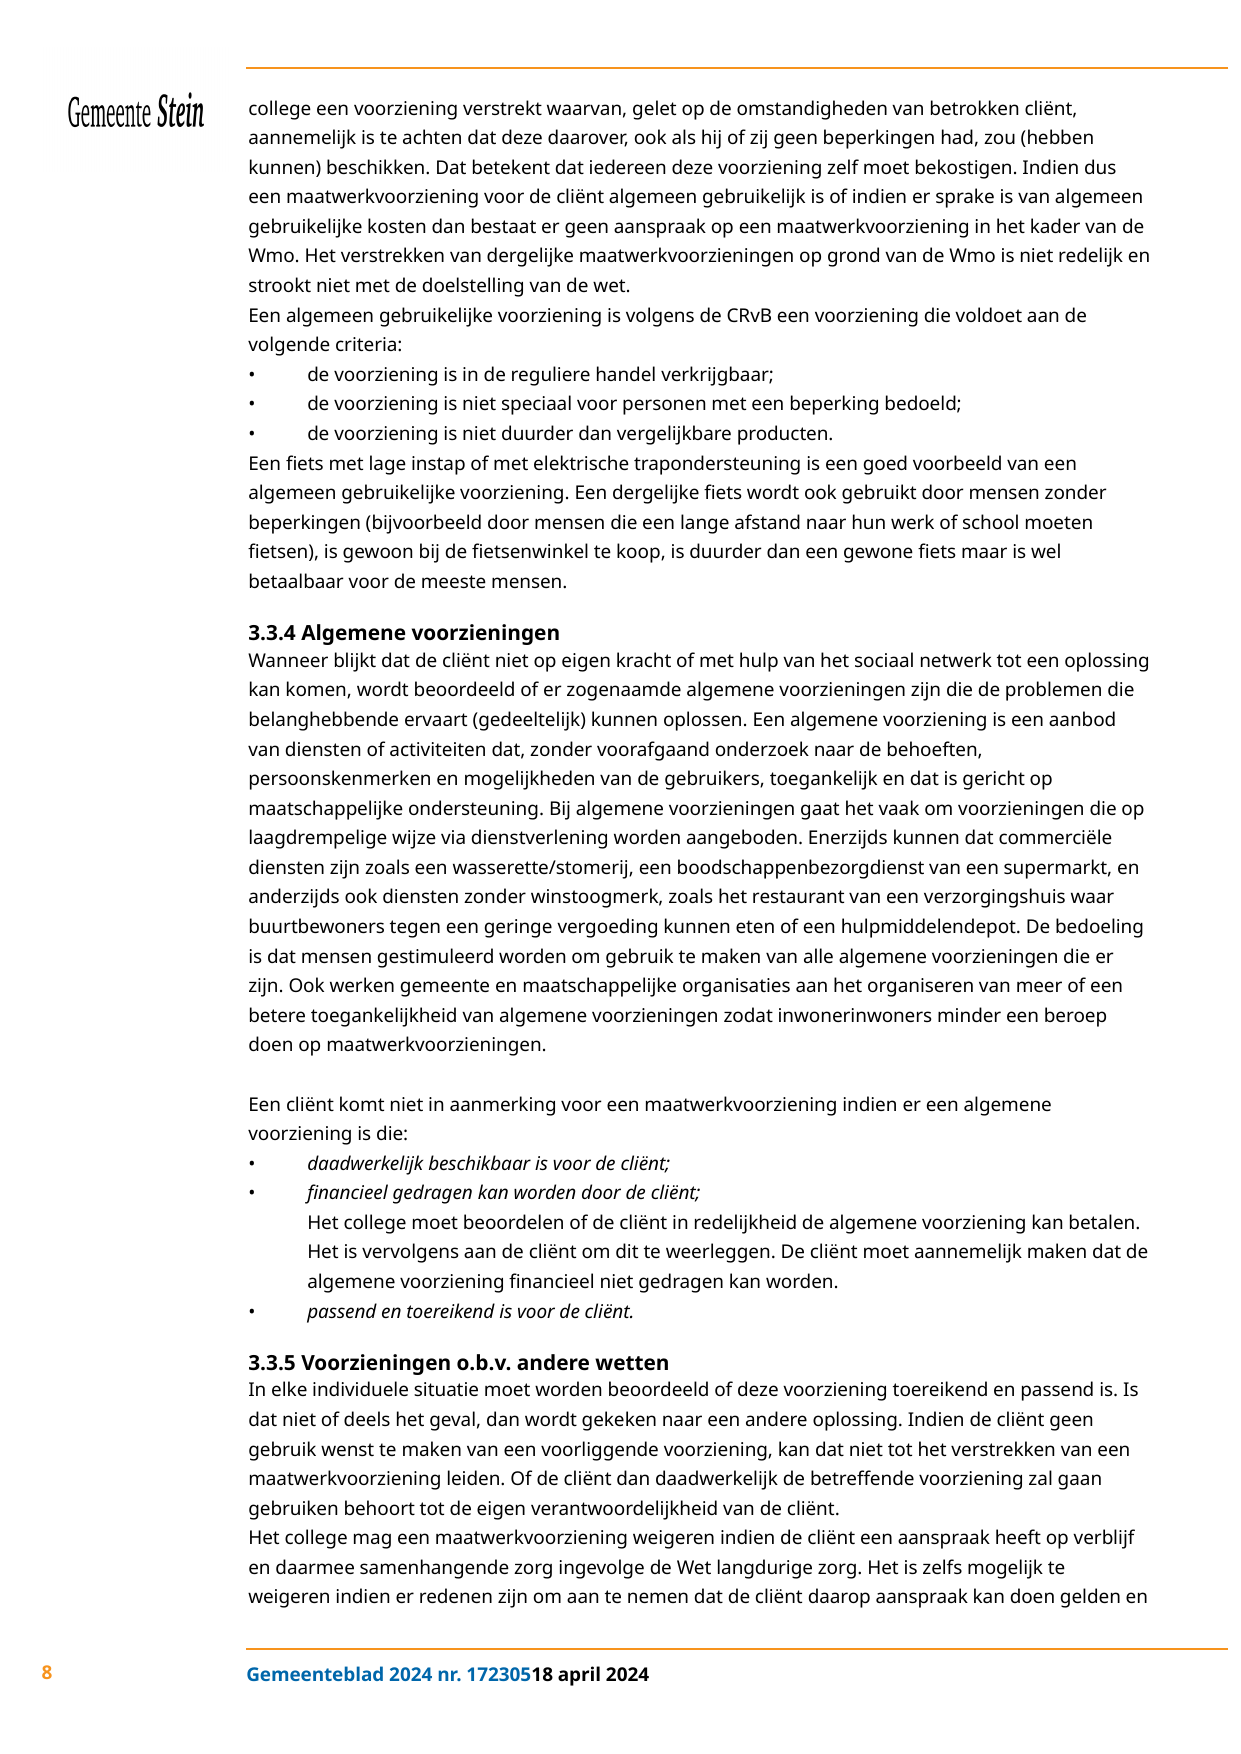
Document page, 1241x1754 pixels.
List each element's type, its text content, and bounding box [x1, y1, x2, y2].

text 3.3.5 Voorzieningen o.b.v. andere wetten [248, 1348, 1152, 1377]
list Het college moet beoordelen of de cliënt in redelijkheid de algemene voorziening kan betalen. Het is vervolgens aan de cliënt om dit te weerleggen. De cliënt moet aannemelijk maken dat de algemene voorziening financieel niet gedragen kan worden. [248, 1209, 1152, 1294]
list de voorziening is niet duurder dan vergelijkbare producten. [248, 420, 1152, 446]
text 3.3.4 Algemene voorzieningen [248, 618, 1152, 647]
list de voorziening is in de reguliere handel verkrijgbaar; [248, 361, 1152, 387]
list passend en toereikend is voor de cliënt. [248, 1298, 1152, 1323]
list de voorziening is niet speciaal voor personen met een beperking bedoeld; [248, 391, 1152, 416]
text Wanneer blijkt dat de cliënt niet op eigen kracht of met hulp van het sociaal netwerk tot een oplossing kan komen, wordt beoordeeld of er zogenaamde algemene voorzieningen zijn die de problemen die belanghebbende ervaart (gedeeltelijk) kunnen oplossen. Een algemene voorziening is een aanbod van diensten of activiteiten dat, zonder voorafgaand onderzoek naar de behoeften, persoonskenmerken en mogelijkheden van de gebruikers, toegankelijk en dat is gericht op maatschappelijke ondersteuning. Bij algemene voorzieningen gaat het vaak om voorzieningen die op laagdrempelige wijze via dienstverlening worden aangeboden. Enerzijds kunnen dat commerciële diensten zijn zoals een wasserette/stomerij, een boodschappenbezorgdienst van een supermarkt, en anderzijds ook diensten zonder winstoogmerk, zoals het restaurant van een verzorgingshuis waar buurtbewoners tegen een geringe vergoeding kunnen eten of een hulpmiddelendepot. De bedoeling is dat mensen gestimuleerd worden om gebruik te maken van alle algemene voorzieningen die er zijn. Ook werken gemeente en maatschappelijke organisaties aan het organiseren van meer of een betere toegankelijkheid van algemene voorzieningen zodat inwonerinwoners minder een beroep doen op maatwerkvoorzieningen. [248, 647, 1152, 1057]
text In elke individuele situatie moet worden beoordeeld of deze voorziening toereikend en passend is. Is dat niet of deels het geval, dan wordt gekeken naar een andere oplossing. Indien de cliënt geen gebruik wenst te maken van een voorliggende voorziening, kan dat niet tot het verstrekken van een maatwerkvoorziening leiden. Of de cliënt dan daadwerkelijk de betreffende voorziening zal gaan gebruiken behoort tot de eigen verantwoordelijkheid van de cliënt. [248, 1377, 1152, 1521]
text Een cliënt komt niet in aanmerking voor een maatwerkvoorziening indien er een algemene voorziening is die: [248, 1091, 1152, 1146]
text college een voorziening verstrekt waarvan, gelet op de omstandigheden van betrokken cliënt, aannemelijk is te achten dat deze daarover, ook als hij of zij geen beperkingen had, zou (hebben kunnen) beschikken. Dat betekent dat iedereen deze voorziening zelf moet bekostigen. Indien dus een maatwerkvoorziening voor de cliënt algemeen gebruikelijk is of indien er sprake is van algemeen gebruikelijke kosten dan bestaat er geen aanspraak op een maatwerkvoorziening in het kader van de Wmo. Het verstrekken van dergelijke maatwerkvoorzieningen op grond van de Wmo is niet redelijk en strookt niet met de doelstelling van de wet. [248, 95, 1152, 298]
picture [41, 47, 231, 172]
list financieel gedragen kan worden door de cliënt; [248, 1179, 1152, 1205]
list daadwerkelijk beschikbaar is voor de cliënt; [248, 1150, 1152, 1176]
text Het college mag een maatwerkvoorziening weigeren indien de cliënt een aanspraak heeft op verblijf en daarmee samenhangende zorg ingevolge de Wet langdurige zorg. Het is zelfs mogelijk te weigeren indien er redenen zijn om aan te nemen dat de cliënt daarop aanspraak kan doen gelden en [248, 1524, 1152, 1609]
text Een fiets met lage instap of met elektrische trapondersteuning is een goed voorbeeld van een algemeen gebruikelijke voorziening. Een dergelijke fiets wordt ook gebruikt door mensen zonder beperkingen (bijvoorbeeld door mensen die een lange afstand naar hun werk of school moeten fietsen), is gewoon bij de fietsenwinkel te koop, is duurder dan een gewone fiets maar is wel betaalbaar voor de meeste mensen. [248, 450, 1152, 594]
text Een algemeen gebruikelijke voorziening is volgens de CRvB een voorziening die voldoet aan de volgende criteria: [248, 302, 1152, 357]
